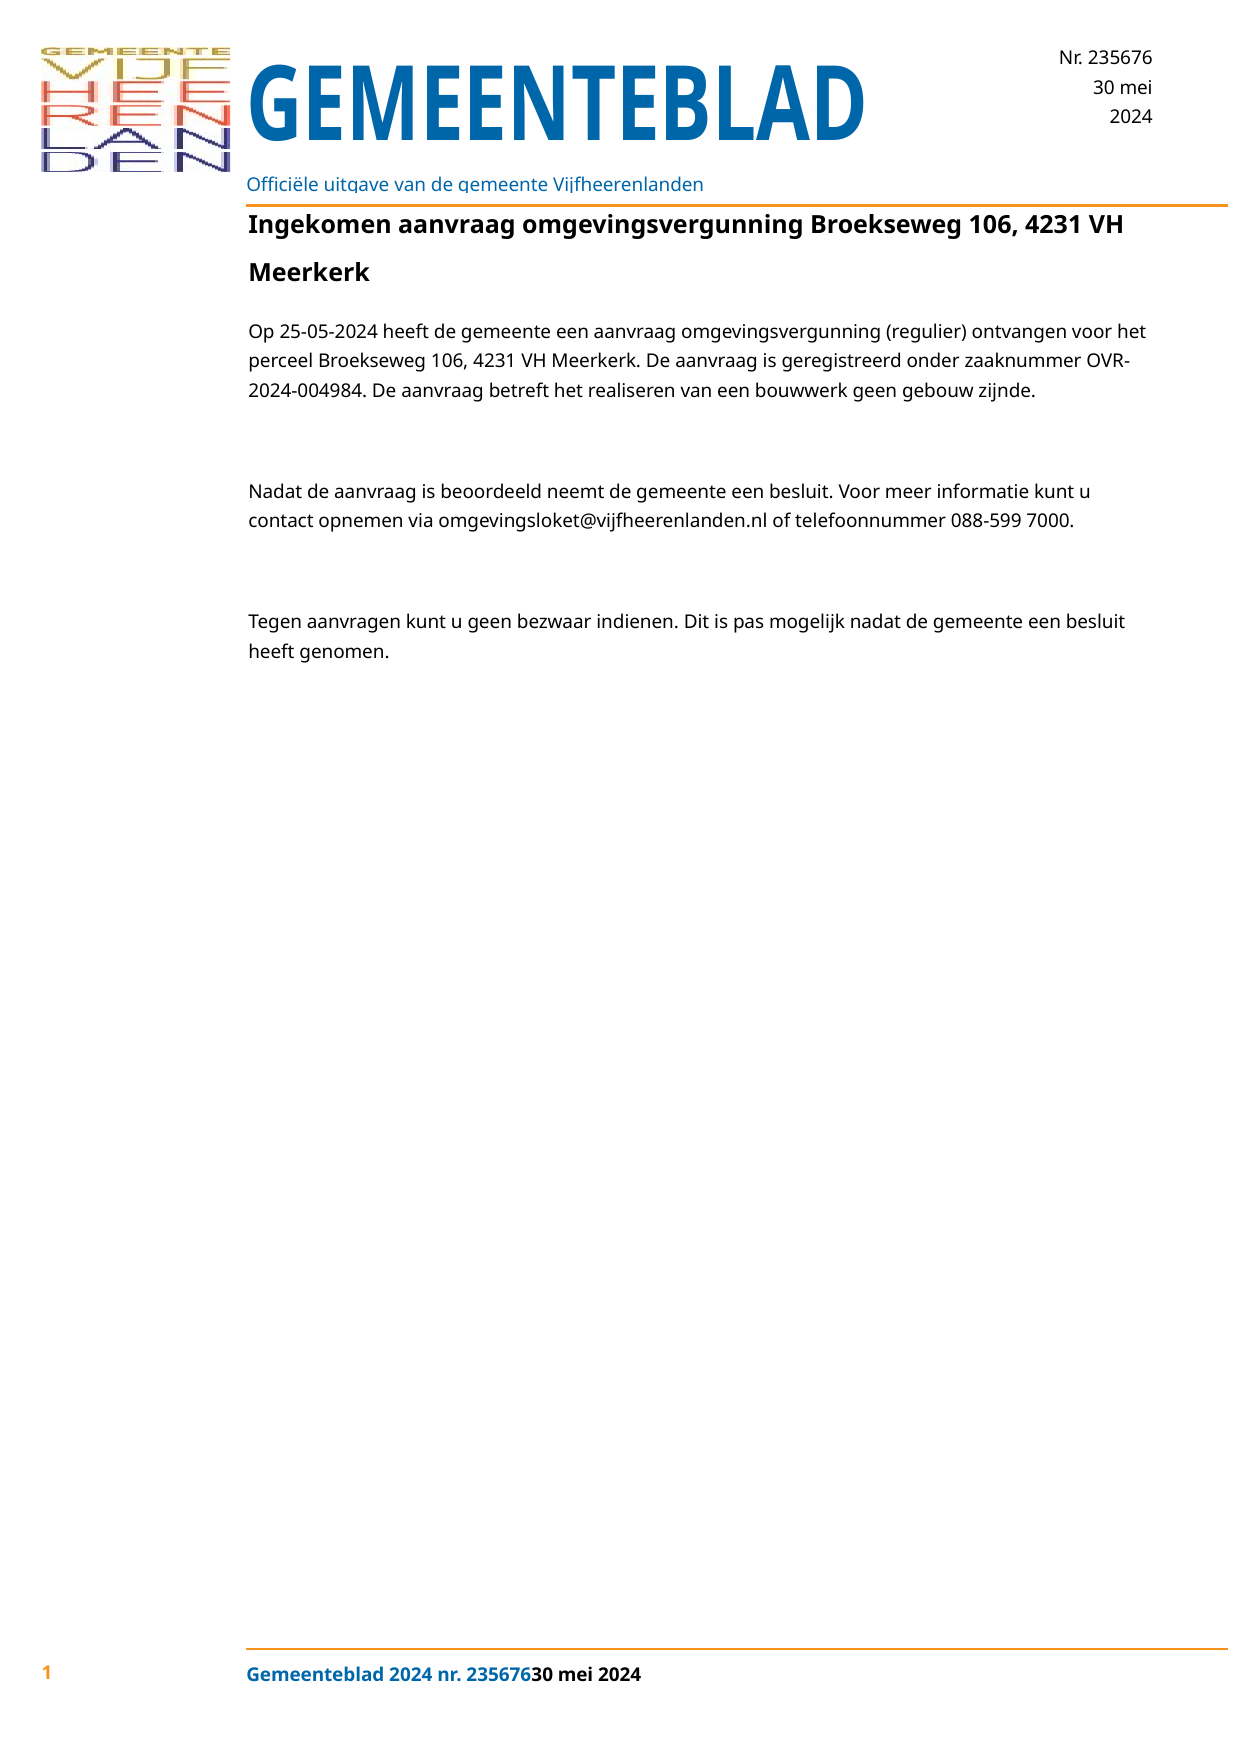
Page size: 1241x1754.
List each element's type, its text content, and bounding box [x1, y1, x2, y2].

text Op 25-05-2024 heeft de gemeente een aanvraag omgevingsvergunning (regulier) ontvangen voor het perceel Broekseweg 106, 4231 VH Meerkerk. De aanvraag is geregistreerd onder zaaknummer OVR-2024-004984. De aanvraag betreft het realiseren van een bouwwerk geen gebouw zijnde. [248, 318, 1152, 403]
text Ingekomen aanvraag omgevingsvergunning Broekseweg 106, 4231 VH Meerkerk [248, 207, 1152, 288]
picture [41, 47, 231, 172]
text Tegen aanvragen kunt u geen bezwaar indienen. Dit is pas mogelijk nadat de gemeente een besluit heeft genomen. [248, 608, 1152, 664]
text Nadat de aanvraag is beoordeeld neemt de gemeente een besluit. Voor meer informatie kunt u contact opnemen via omgevingsloket@vijfheerenlanden.nl of telefoonnummer 088-599 7000. [248, 478, 1152, 533]
